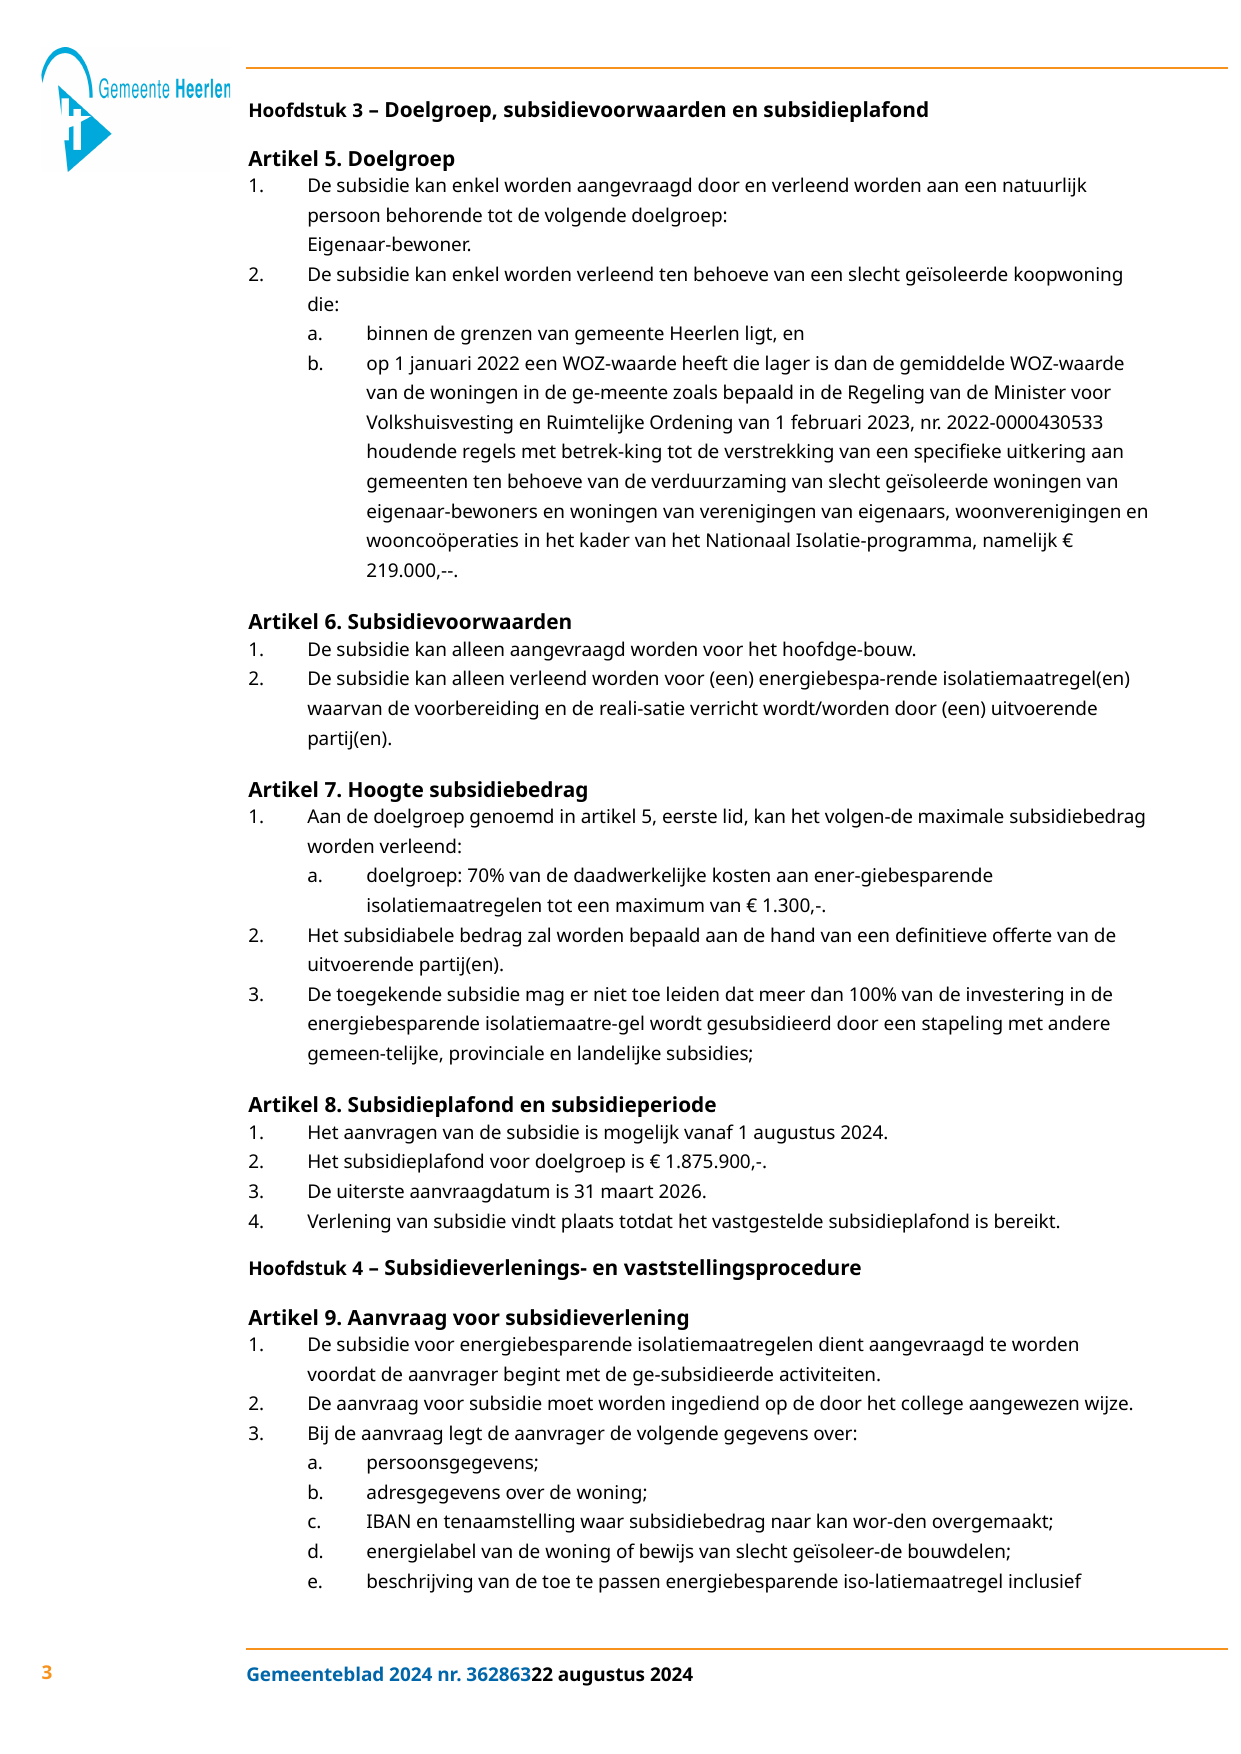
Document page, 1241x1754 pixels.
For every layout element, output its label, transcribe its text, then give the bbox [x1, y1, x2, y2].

list IBAN en tenaamstelling waar subsidiebedrag naar kan wor-den overgemaakt; [307, 1509, 1152, 1534]
text Artikel 5. Doelgroep [248, 144, 1152, 172]
list De subsidie voor energiebesparende isolatiemaatregelen dient aangevraagd te worden voordat de aanvrager begint met de ge-subsidieerde activiteiten. [248, 1331, 1152, 1386]
text Hoofdstuk 4 – Subsidieverlenings- en vaststellingsprocedure [248, 1253, 1152, 1282]
list De uiterste aanvraagdatum is 31 maart 2026. [248, 1178, 1152, 1204]
list Verlening van subsidie vindt plaats totdat het vastgestelde subsidieplafond is bereikt. [248, 1208, 1152, 1233]
list persoonsgegevens; [307, 1449, 1152, 1475]
list De subsidie kan enkel worden verleend ten behoeve van een slecht geïsoleerde koopwoning die: [248, 261, 1152, 317]
list Het subsidiabele bedrag zal worden bepaald aan de hand van een definitieve offerte van de uitvoerende partij(en). [248, 922, 1152, 977]
list Bij de aanvraag legt de aanvrager de volgende gegevens over: [248, 1420, 1152, 1446]
text Artikel 9. Aanvraag voor subsidieverlening [248, 1303, 1152, 1331]
list Het aanvragen van de subsidie is mogelijk vanaf 1 augustus 2024. [248, 1119, 1152, 1145]
list adresgegevens over de woning; [307, 1479, 1152, 1505]
text Artikel 8. Subsidieplafond en subsidieperiode [248, 1091, 1152, 1119]
list Het subsidieplafond voor doelgroep is € 1.875.900,-. [248, 1149, 1152, 1174]
list De aanvraag voor subsidie moet worden ingediend op de door het college aangewezen wijze. [248, 1390, 1152, 1416]
list beschrijving van de toe te passen energiebesparende iso-latiemaatregel inclusief [307, 1568, 1152, 1593]
text Artikel 7. Hoogte subsidiebedrag [248, 775, 1152, 803]
text Hoofdstuk 3 – Doelgroep, subsidievoorwaarden en subsidieplafond [248, 95, 1152, 123]
picture [41, 47, 59, 70]
list De toegekende subsidie mag er niet toe leiden dat meer dan 100% van de investering in de energiebesparende isolatiemaatre-gel wordt gesubsidieerd door een stapeling met andere gemeen-telijke, provinciale en landelijke subsidies; [248, 981, 1152, 1066]
list De subsidie kan enkel worden aangevraagd door en verleend worden aan een natuurlijk persoon behorende tot de volgende doelgroep: [248, 172, 1152, 228]
list op 1 januari 2022 een WOZ-waarde heeft die lager is dan de gemiddelde WOZ-waarde van de woningen in de ge-meente zoals bepaald in de Regeling van de Minister voor Volkshuisvesting en Ruimtelijke Ordening van 1 februari 2023, nr. 2022-0000430533 houdende regels met betrek-king tot de verstrekking van een specifieke uitkering aan gemeenten ten behoeve van de verduurzaming van slecht geïsoleerde woningen van eigenaar-bewoners en woningen van verenigingen van eigenaars, woonverenigingen en wooncoöperaties in het kader van het Nationaal Isolatie-programma, namelijk € 219.000,--. [307, 350, 1152, 583]
list energielabel van de woning of bewijs van slecht geïsoleer-de bouwdelen; [307, 1538, 1152, 1564]
list binnen de grenzen van gemeente Heerlen ligt, en [307, 320, 1152, 346]
list De subsidie kan alleen aangevraagd worden voor het hoofdge-bouw. [248, 636, 1152, 662]
list De subsidie kan alleen verleend worden voor (een) energiebespa-rende isolatiemaatregel(en) waarvan de voorbereiding en de reali-satie verricht wordt/worden door (een) uitvoerende partij(en). [248, 666, 1152, 750]
list Aan de doelgroep genoemd in artikel 5, eerste lid, kan het volgen-de maximale subsidiebedrag worden verleend: [248, 803, 1152, 859]
list doelgroep: 70% van de daadwerkelijke kosten aan ener-giebesparende isolatiemaatregelen tot een maximum van € 1.300,-. [307, 863, 1152, 918]
text Artikel 6. Subsidievoorwaarden [248, 607, 1152, 636]
list Eigenaar-bewoner. [248, 232, 1152, 257]
picture [41, 47, 231, 172]
